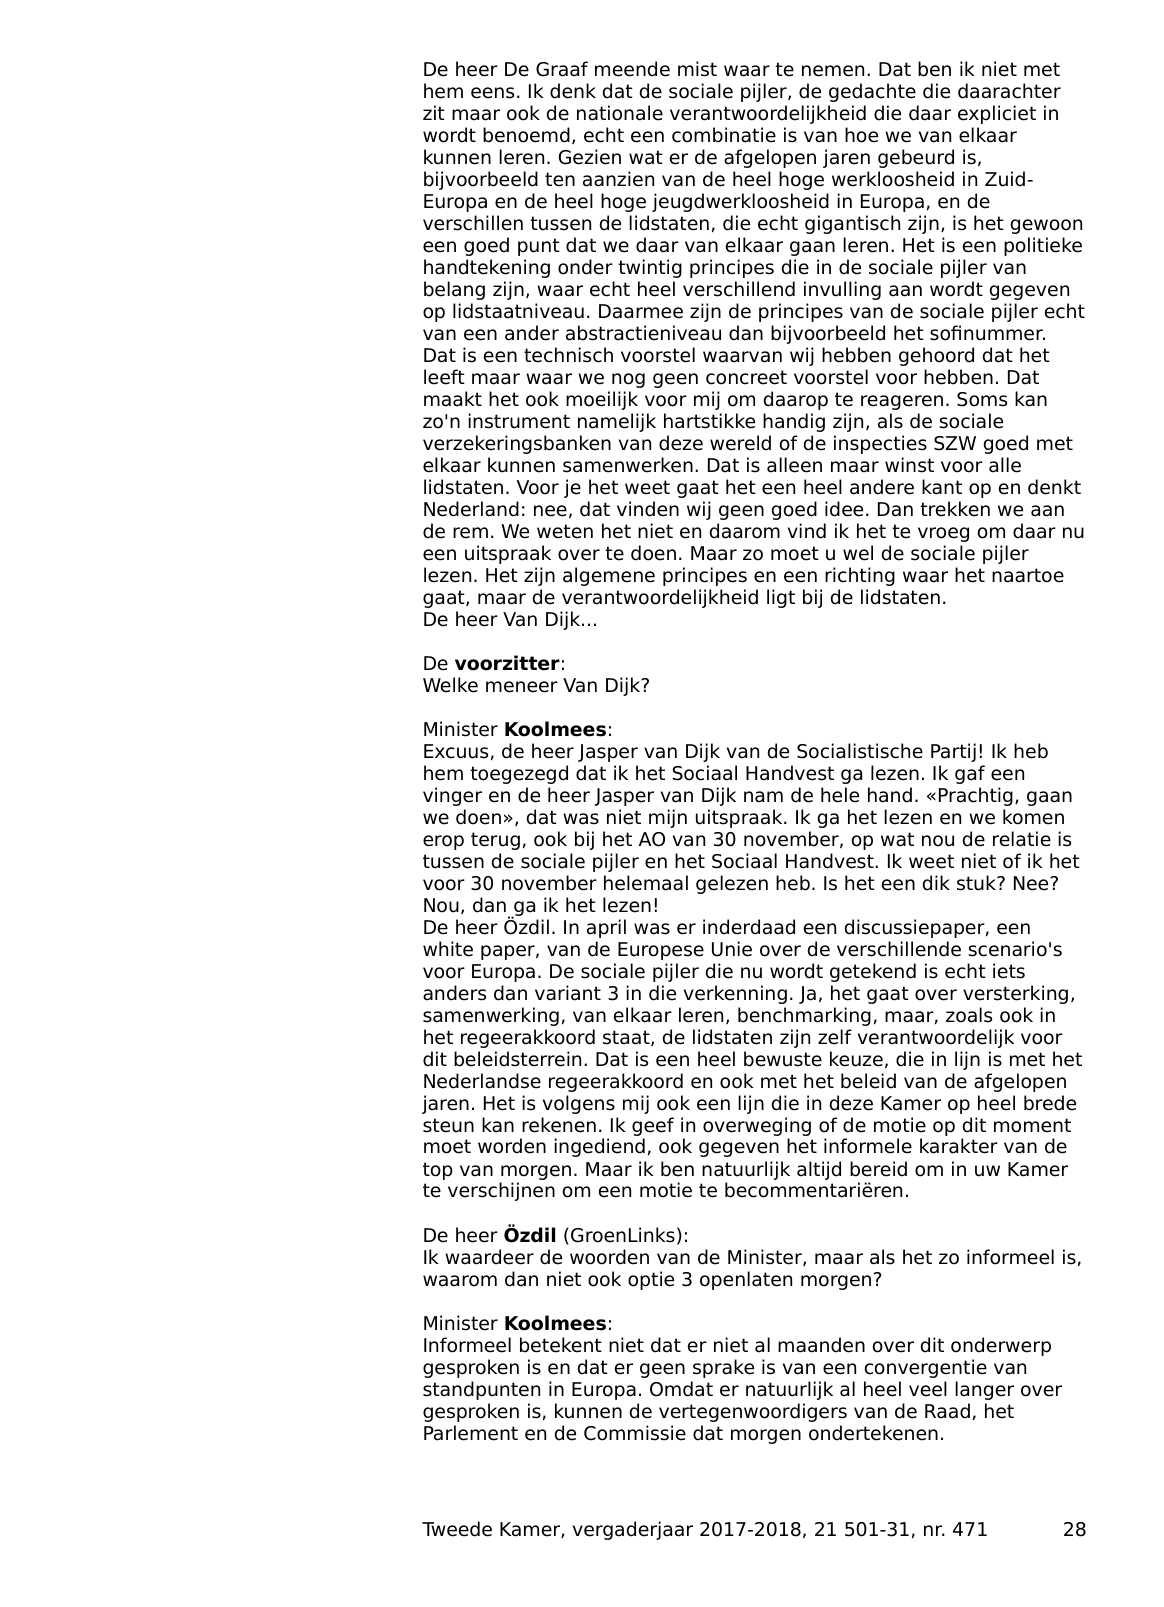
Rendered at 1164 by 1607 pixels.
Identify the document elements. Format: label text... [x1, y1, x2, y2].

text Welke meneer Van Dijk? [422, 675, 1087, 697]
text Informeel betekent niet dat er niet al maanden over dit onderwerp gesproken is en dat er geen sprake is van een convergentie van standpunten in Europa. Omdat er natuurlijk al heel veel langer over gesproken is, kunnen de vertegenwoordigers van de Raad, het Parlement en de Commissie dat morgen ondertekenen. [422, 1335, 1087, 1444]
text Minister Koolmees: [422, 719, 1087, 741]
text De heer De Graaf meende mist waar te nemen. Dat ben ik niet met hem eens. Ik denk dat de sociale pijler, de gedachte die daarachter zit maar ook de nationale verantwoordelijkheid die daar expliciet in wordt benoemd, echt een combinatie is van hoe we van elkaar kunnen leren. Gezien wat er de afgelopen jaren gebeurd is, bijvoorbeeld ten aanzien van de heel hoge werkloosheid in Zuid-Europa en de heel hoge jeugdwerkloosheid in Europa, en de verschillen tussen de lidstaten, die echt gigantisch zijn, is het gewoon een goed punt dat we daar van elkaar gaan leren. Het is een politieke handtekening onder twintig principes die in de sociale pijler van belang zijn, waar echt heel verschillend invulling aan wordt gegeven op lidstaatniveau. Daarmee zijn de principes van de sociale pijler echt van een ander abstractieniveau dan bijvoorbeeld het sofinummer. Dat is een technisch voorstel waarvan wij hebben gehoord dat het leeft maar waar we nog geen concreet voorstel voor hebben. Dat maakt het ook moeilijk voor mij om daarop te reageren. Soms kan zo'n instrument namelijk hartstikke handig zijn, als de sociale verzekeringsbanken van deze wereld of de inspecties SZW goed met elkaar kunnen samenwerken. Dat is alleen maar winst voor alle lidstaten. Voor je het weet gaat het een heel andere kant op en denkt Nederland: nee, dat vinden wij geen goed idee. Dan trekken we aan de rem. We weten het niet en daarom vind ik het te vroeg om daar nu een uitspraak over te doen. Maar zo moet u wel de sociale pijler lezen. Het zijn algemene principes en een richting waar het naartoe gaat, maar de verantwoordelijkheid ligt bij de lidstaten. [422, 59, 1087, 608]
text De heer Van Dijk... [422, 608, 1087, 631]
text Minister Koolmees: [422, 1313, 1087, 1335]
text De voorzitter: [422, 653, 1087, 675]
text De heer Özdil. In april was er inderdaad een discussiepaper, een white paper, van de Europese Unie over de verschillende scenario's voor Europa. De sociale pijler die nu wordt getekend is echt iets anders dan variant 3 in die verkenning. Ja, het gaat over versterking, samenwerking, van elkaar leren, benchmarking, maar, zoals ook in het regeerakkoord staat, de lidstaten zijn zelf verantwoordelijk voor dit beleidsterrein. Dat is een heel bewuste keuze, die in lijn is met het Nederlandse regeerakkoord en ook met het beleid van de afgelopen jaren. Het is volgens mij ook een lijn die in deze Kamer op heel brede steun kan rekenen. Ik geef in overweging of de motie op dit moment moet worden ingediend, ook gegeven het informele karakter van de top van morgen. Maar ik ben natuurlijk altijd bereid om in uw Kamer te verschijnen om een motie te becommentariëren. [422, 917, 1087, 1202]
text Ik waardeer de woorden van de Minister, maar als het zo informeel is, waarom dan niet ook optie 3 openlaten morgen? [422, 1247, 1087, 1291]
text Excuus, de heer Jasper van Dijk van de Socialistische Partij! Ik heb hem toegezegd dat ik het Sociaal Handvest ga lezen. Ik gaf een vinger en de heer Jasper van Dijk nam de hele hand. «Prachtig, gaan we doen», dat was niet mijn uitspraak. Ik ga het lezen en we komen erop terug, ook bij het AO van 30 november, op wat nou de relatie is tussen de sociale pijler en het Sociaal Handvest. Ik weet niet of ik het voor 30 november helemaal gelezen heb. Is het een dik stuk? Nee? Nou, dan ga ik het lezen! [422, 741, 1087, 917]
text De heer Özdil (GroenLinks): [422, 1224, 1087, 1247]
